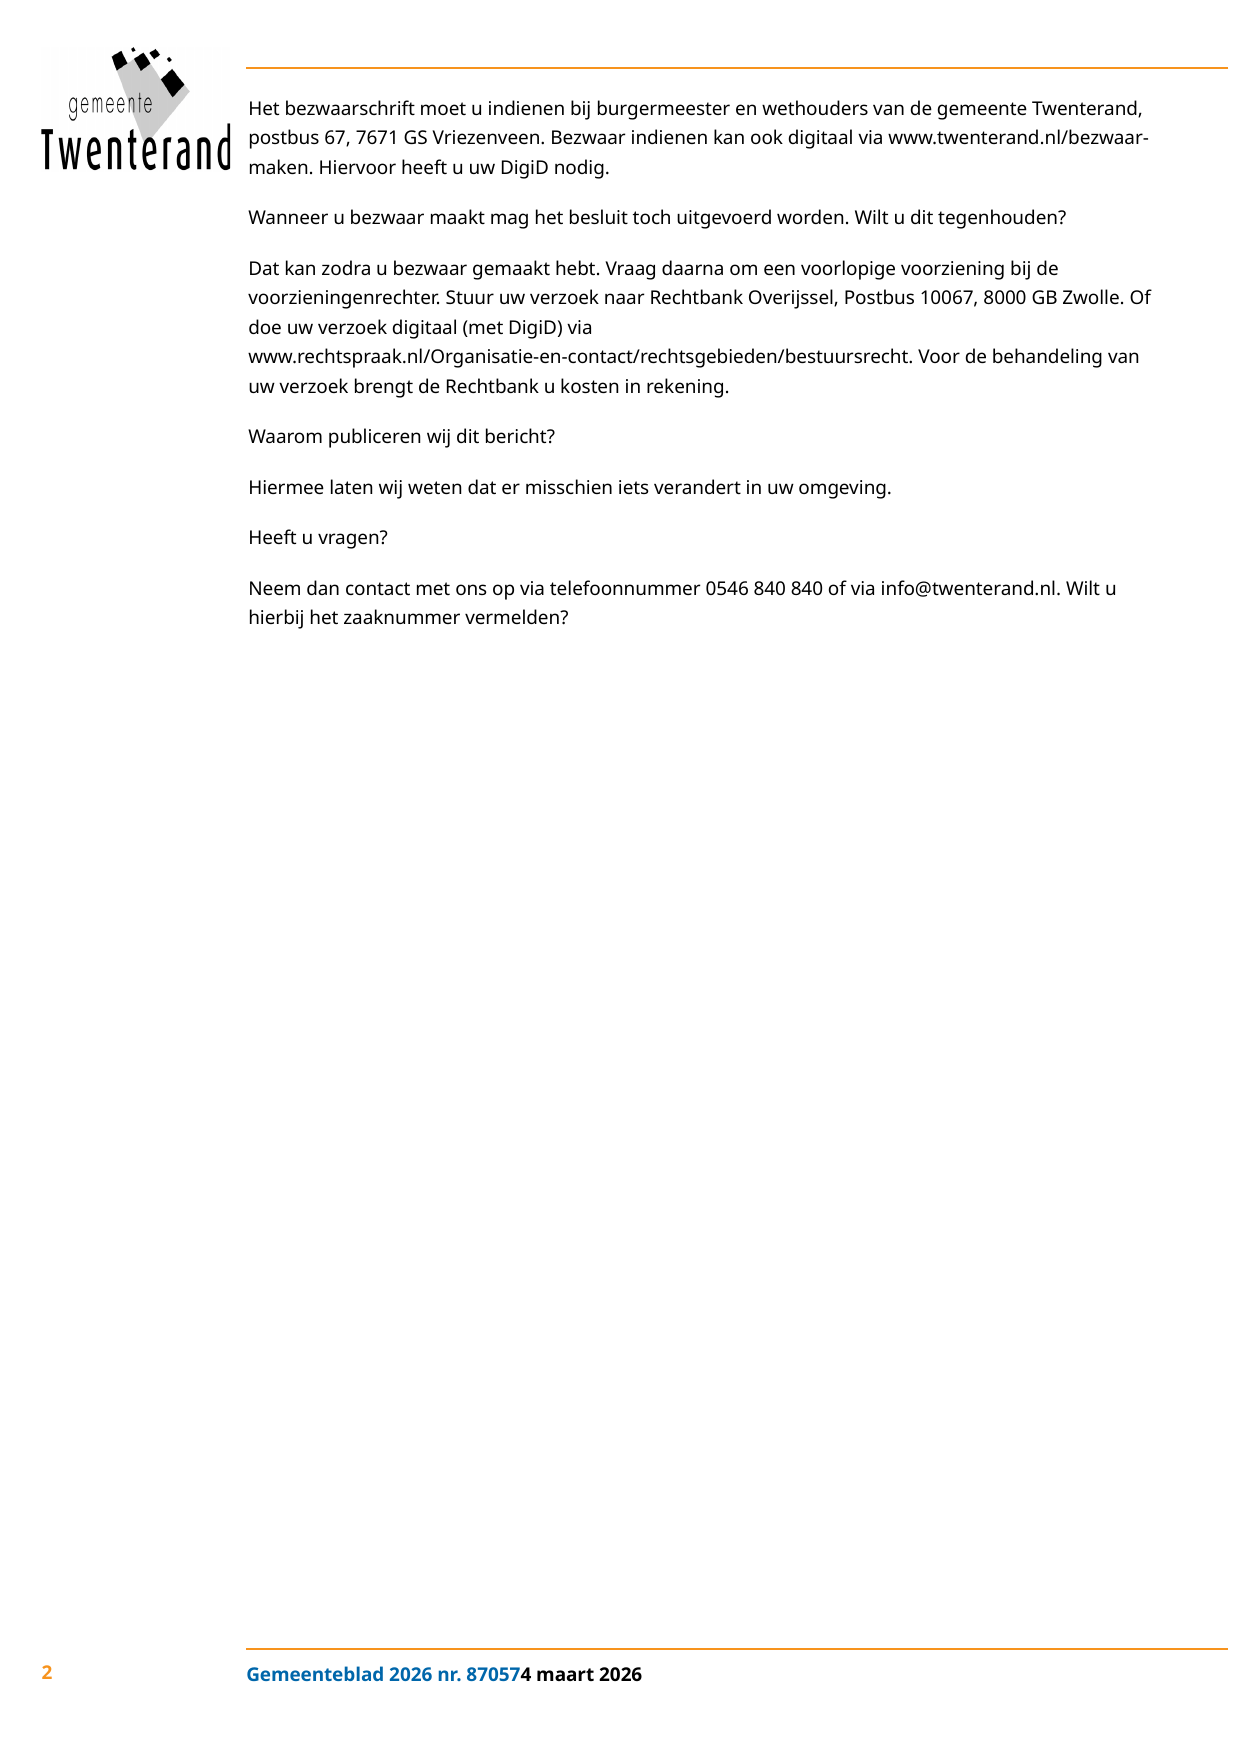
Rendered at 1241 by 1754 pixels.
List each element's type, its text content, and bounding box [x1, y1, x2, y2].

text Neem dan contact met ons op via telefoonnummer 0546 840 840 of via info@twenterand.nl. Wilt u hierbij het zaaknummer vermelden? [248, 575, 1152, 630]
text Hiermee laten wij weten dat er misschien iets verandert in uw omgeving. [248, 474, 1152, 500]
text Waarom publiceren wij dit bericht? [248, 423, 1152, 449]
text Het bezwaarschrift moet u indienen bij burgermeester en wethouders van de gemeente Twenterand, postbus 67, 7671 GS Vriezenveen. Bezwaar indienen kan ook digitaal via www.twenterand.nl/bezwaar-maken. Hiervoor heeft u uw DigiD nodig. [248, 95, 1152, 180]
text Heeft u vragen? [248, 524, 1152, 550]
text Wanneer u bezwaar maakt mag het besluit toch uitgevoerd worden. Wilt u dit tegenhouden? [248, 204, 1152, 230]
text Dat kan zodra u bezwaar gemaakt hebt. Vraag daarna om een voorlopige voorziening bij de voorzieningenrechter. Stuur uw verzoek naar Rechtbank Overijssel, Postbus 10067, 8000 GB Zwolle. Of doe uw verzoek digitaal (met DigiD) via www.rechtspraak.nl/Organisatie-en-contact/rechtsgebieden/bestuursrecht. Voor de behandeling van uw verzoek brengt de Rechtbank u kosten in rekening. [248, 255, 1152, 399]
picture [41, 47, 231, 172]
